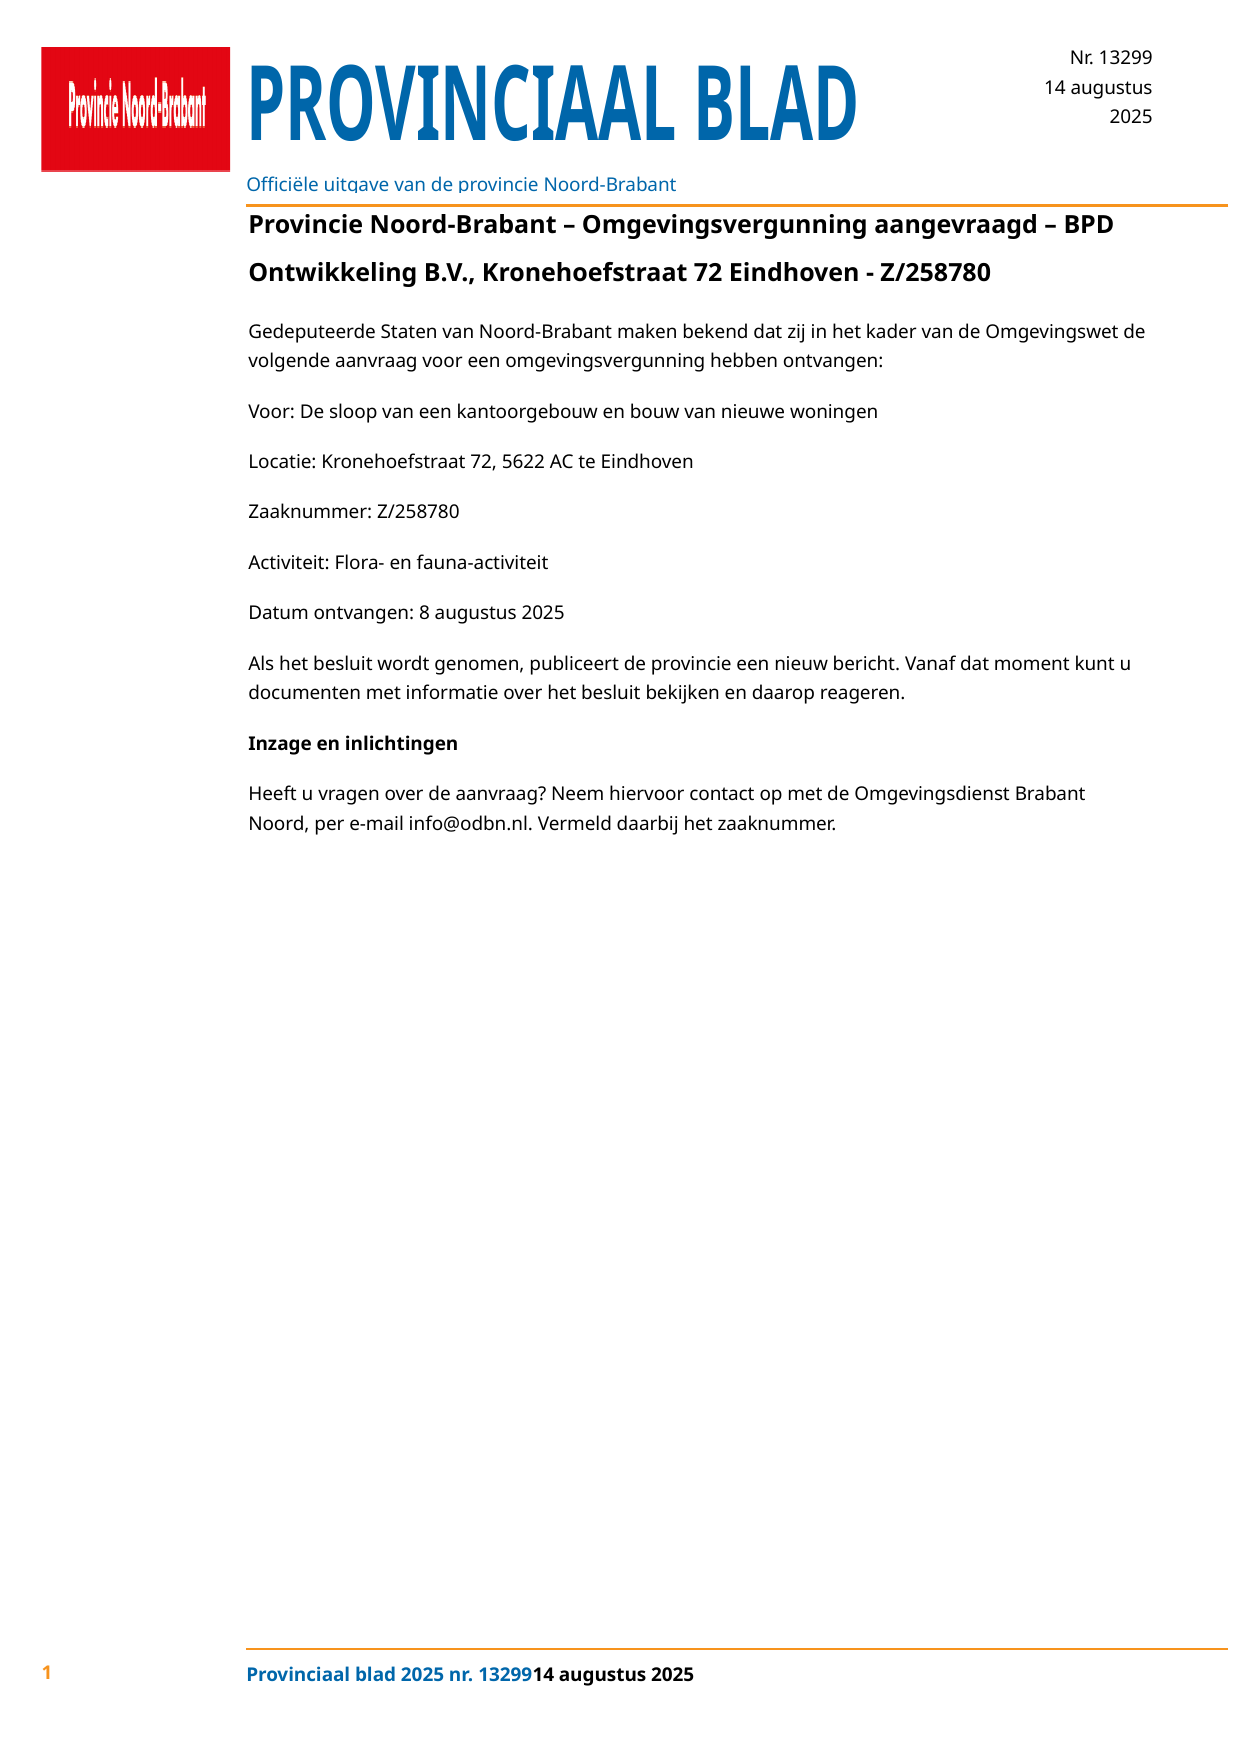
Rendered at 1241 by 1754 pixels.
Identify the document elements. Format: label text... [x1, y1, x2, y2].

picture [41, 47, 231, 172]
text Als het besluit wordt genomen, publiceert de provincie een nieuw bericht. Vanaf dat moment kunt u documenten met informatie over het besluit bekijken en daarop reageren. [248, 650, 1152, 705]
text Locatie: Kronehoefstraat 72, 5622 AC te Eindhoven [248, 448, 1152, 474]
text Datum ontvangen: 8 augustus 2025 [248, 599, 1152, 625]
text Zaaknummer: Z/258780 [248, 499, 1152, 524]
text Provincie Noord-Brabant – Omgevingsvergunning aangevraagd – BPD Ontwikkeling B.V., Kronehoefstraat 72 Eindhoven - Z/258780 [248, 207, 1152, 288]
text Gedeputeerde Staten van Noord-Brabant maken bekend dat zij in het kader van de Omgevingswet de volgende aanvraag voor een omgevingsvergunning hebben ontvangen: [248, 318, 1152, 373]
text Heeft u vragen over de aanvraag? Neem hiervoor contact op met de Omgevingsdienst Brabant Noord, per e-mail info@odbn.nl. Vermeld daarbij het zaaknummer. [248, 780, 1152, 836]
text Inzage en inlichtingen [248, 730, 1152, 756]
text Activiteit: Flora- en fauna-activiteit [248, 549, 1152, 575]
text Voor: De sloop van een kantoorgebouw en bouw van nieuwe woningen [248, 398, 1152, 424]
